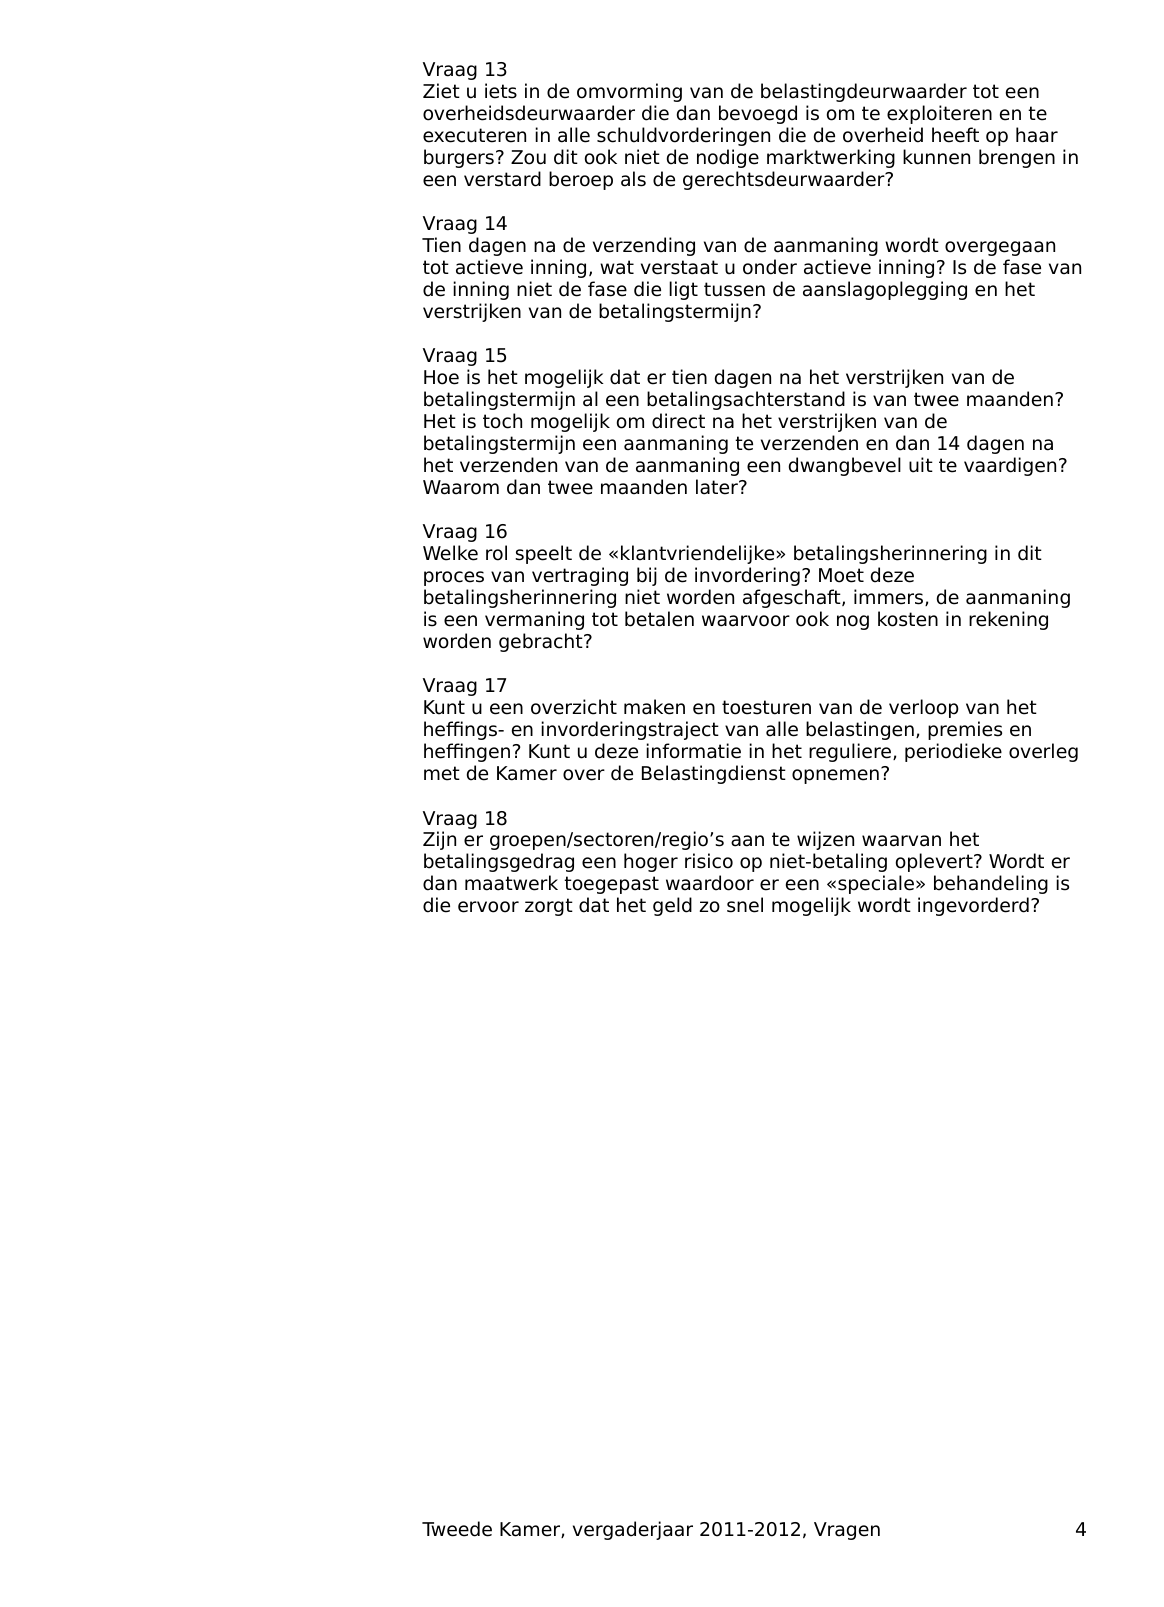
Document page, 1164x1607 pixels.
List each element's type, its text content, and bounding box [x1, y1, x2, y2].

text Vraag 13 [422, 59, 1087, 81]
text Vraag 15 [422, 345, 1087, 367]
text Hoe is het mogelijk dat er tien dagen na het verstrijken van de betalingstermijn al een betalingsachterstand is van twee maanden? Het is toch mogelijk om direct na het verstrijken van de betalingstermijn een aanmaning te verzenden en dan 14 dagen na het verzenden van de aanmaning een dwangbevel uit te vaardigen? Waarom dan twee maanden later? [422, 367, 1087, 499]
text Vraag 16 [422, 521, 1087, 543]
text Vraag 18 [422, 807, 1087, 829]
text Tien dagen na de verzending van de aanmaning wordt overgegaan tot actieve inning, wat verstaat u onder actieve inning? Is de fase van de inning niet de fase die ligt tussen de aanslagoplegging en het verstrijken van de betalingstermijn? [422, 235, 1087, 323]
text Ziet u iets in de omvorming van de belastingdeurwaarder tot een overheidsdeurwaarder die dan bevoegd is om te exploiteren en te executeren in alle schuldvorderingen die de overheid heeft op haar burgers? Zou dit ook niet de nodige marktwerking kunnen brengen in een verstard beroep als de gerechtsdeurwaarder? [422, 81, 1087, 191]
text Vraag 17 [422, 675, 1087, 697]
text Kunt u een overzicht maken en toesturen van de verloop van het heffings- en invorderingstraject van alle belastingen, premies en heffingen? Kunt u deze informatie in het reguliere, periodieke overleg met de Kamer over de Belastingdienst opnemen? [422, 697, 1087, 785]
text Zijn er groepen/sectoren/regio’s aan te wijzen waarvan het betalingsgedrag een hoger risico op niet-betaling oplevert? Wordt er dan maatwerk toegepast waardoor er een «speciale» behandeling is die ervoor zorgt dat het geld zo snel mogelijk wordt ingevorderd? [422, 829, 1087, 917]
text Vraag 14 [422, 213, 1087, 235]
text Welke rol speelt de «klantvriendelijke» betalingsherinnering in dit proces van vertraging bij de invordering? Moet deze betalingsherinnering niet worden afgeschaft, immers, de aanmaning is een vermaning tot betalen waarvoor ook nog kosten in rekening worden gebracht? [422, 543, 1087, 653]
